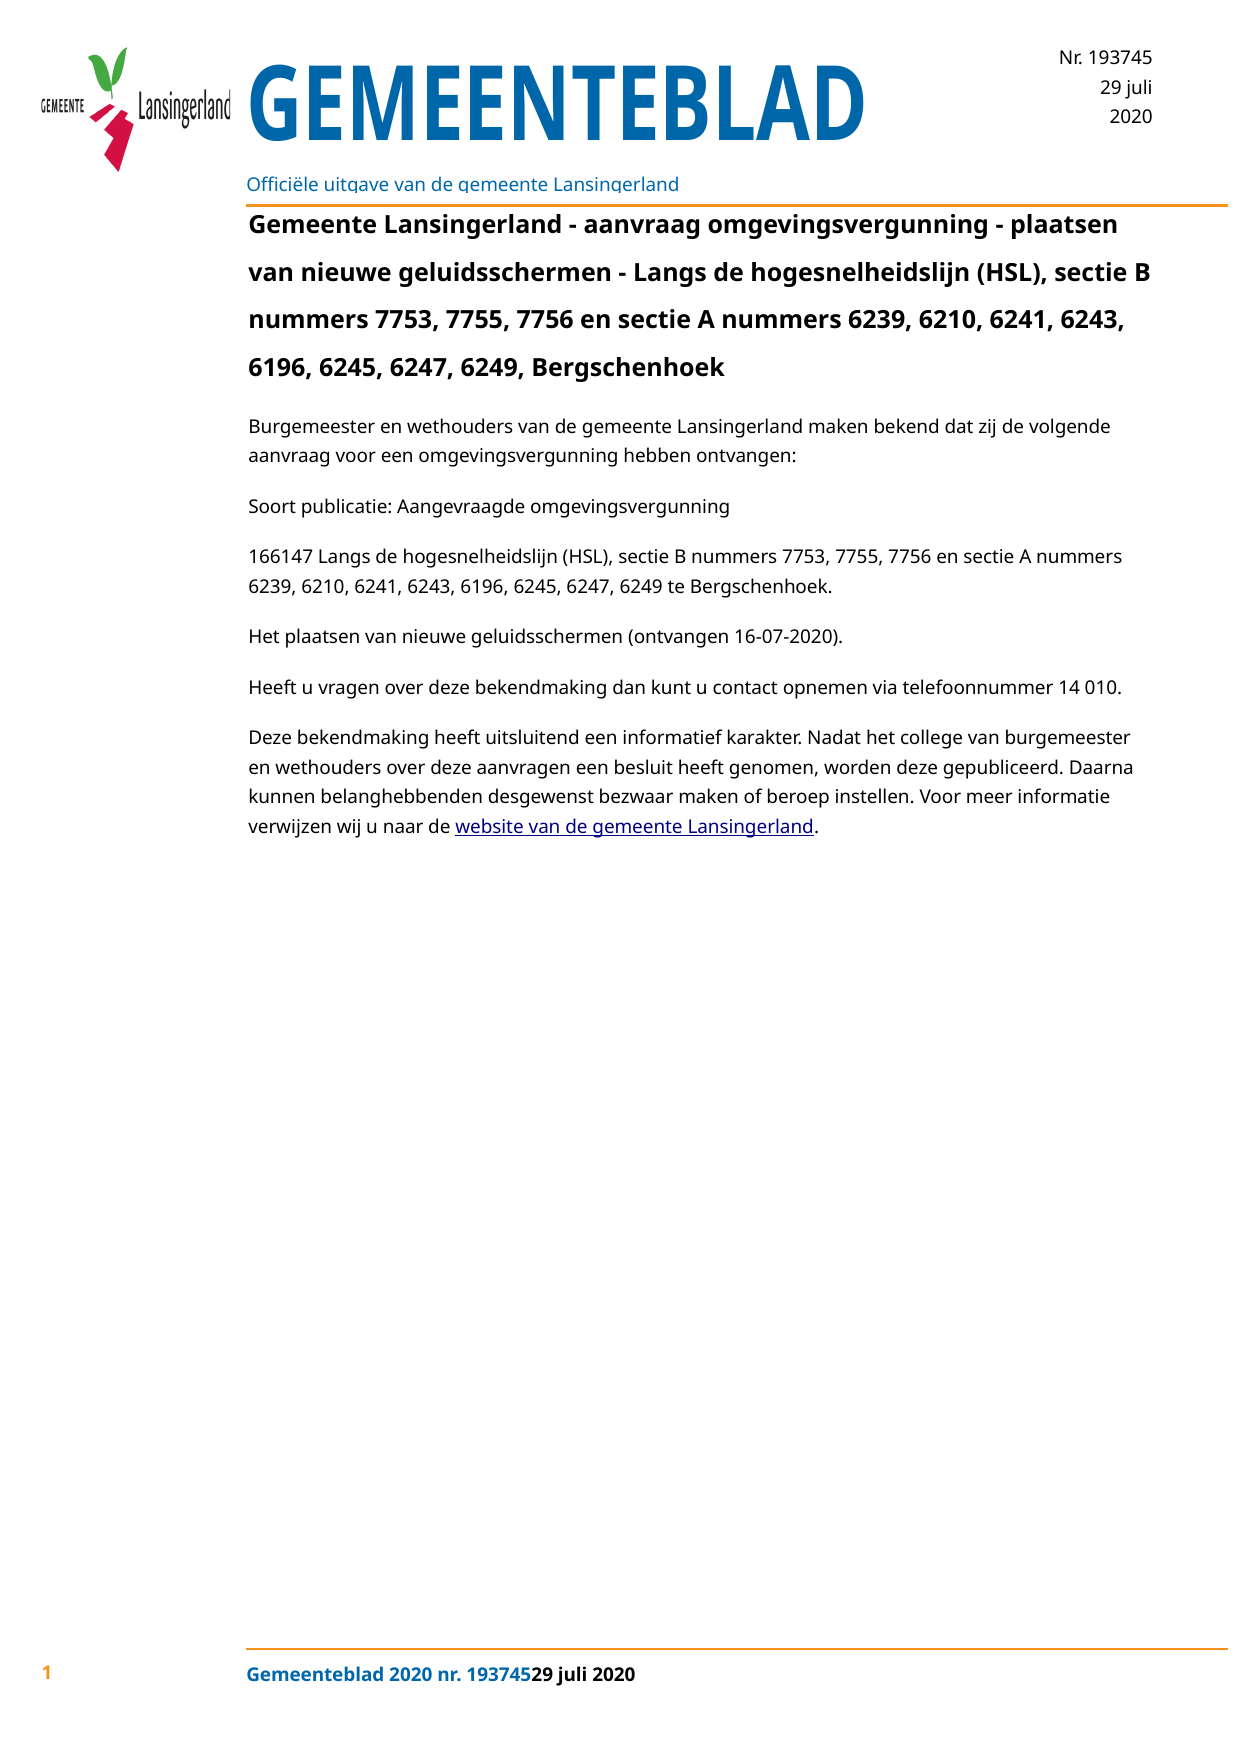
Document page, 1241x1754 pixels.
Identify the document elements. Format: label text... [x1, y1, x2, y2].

picture [41, 47, 231, 172]
text 166147 Langs de hogesnelheidslijn (HSL), sectie B nummers 7753, 7755, 7756 en sectie A nummers 6239, 6210, 6241, 6243, 6196, 6245, 6247, 6249 te Bergschenhoek. [248, 543, 1152, 599]
text Het plaatsen van nieuwe geluidsschermen (ontvangen 16-07-2020). [248, 623, 1152, 649]
text Deze bekendmaking heeft uitsluitend een informatief karakter. Nadat het college van burgemeester en wethouders over deze aanvragen een besluit heeft genomen, worden deze gepubliceerd. Daarna kunnen belanghebbenden desgewenst bezwaar maken of beroep instellen. Voor meer informatie verwijzen wij u naar de website van de gemeente Lansingerland. [248, 724, 1152, 839]
text Soort publicatie: Aangevraagde omgevingsvergunning [248, 493, 1152, 519]
text Burgemeester en wethouders van de gemeente Lansingerland maken bekend dat zij de volgende aanvraag voor een omgevingsvergunning hebben ontvangen: [248, 413, 1152, 468]
text Gemeente Lansingerland - aanvraag omgevingsvergunning - plaatsen van nieuwe geluidsschermen - Langs de hogesnelheidslijn (HSL), sectie B nummers 7753, 7755, 7756 en sectie A nummers 6239, 6210, 6241, 6243, 6196, 6245, 6247, 6249, Bergschenhoek [248, 207, 1152, 384]
text Heeft u vragen over deze bekendmaking dan kunt u contact opnemen via telefoonnummer 14 010. [248, 674, 1152, 700]
